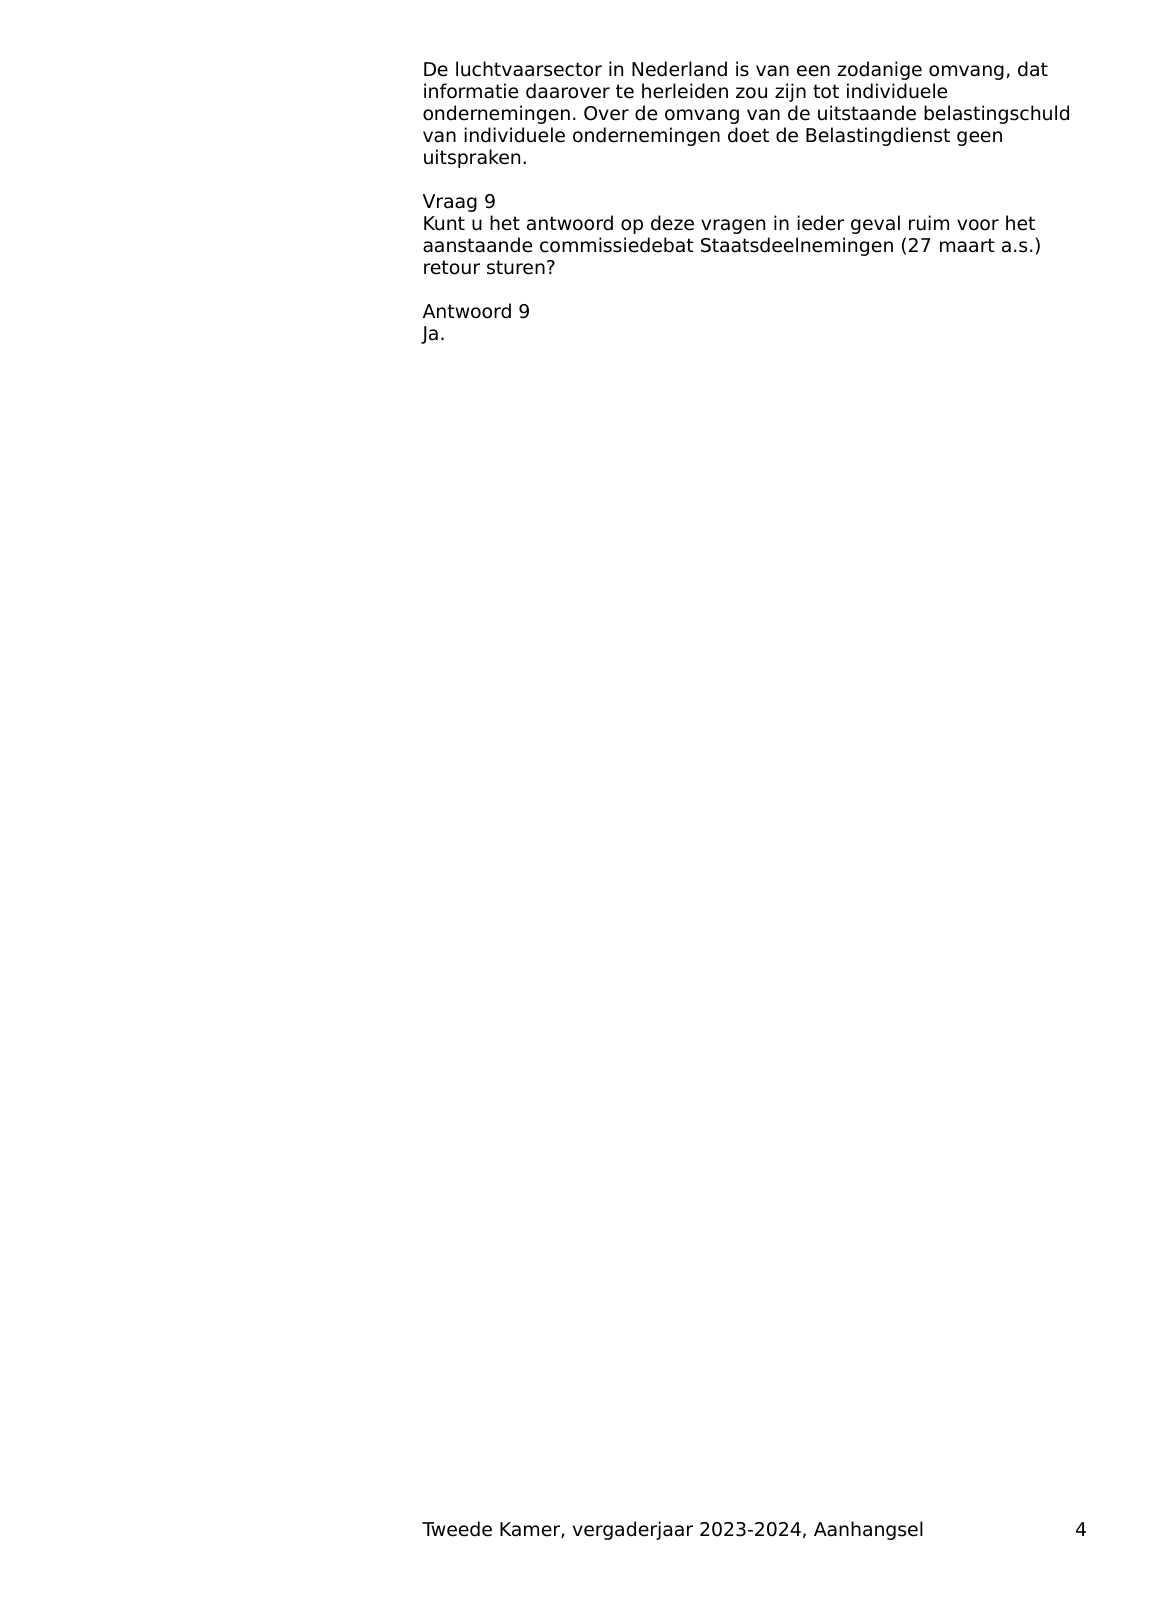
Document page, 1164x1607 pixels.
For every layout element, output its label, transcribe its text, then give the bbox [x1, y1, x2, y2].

text De luchtvaarsector in Nederland is van een zodanige omvang, dat informatie daarover te herleiden zou zijn tot individuele ondernemingen. Over de omvang van de uitstaande belastingschuld van individuele ondernemingen doet de Belastingdienst geen uitspraken. [422, 59, 1087, 169]
text Ja. [422, 323, 1087, 345]
text Vraag 9 [422, 191, 1087, 213]
text Antwoord 9 [422, 301, 1087, 323]
text Kunt u het antwoord op deze vragen in ieder geval ruim voor het aanstaande commissiedebat Staatsdeelnemingen (27 maart a.s.) retour sturen? [422, 213, 1087, 279]
